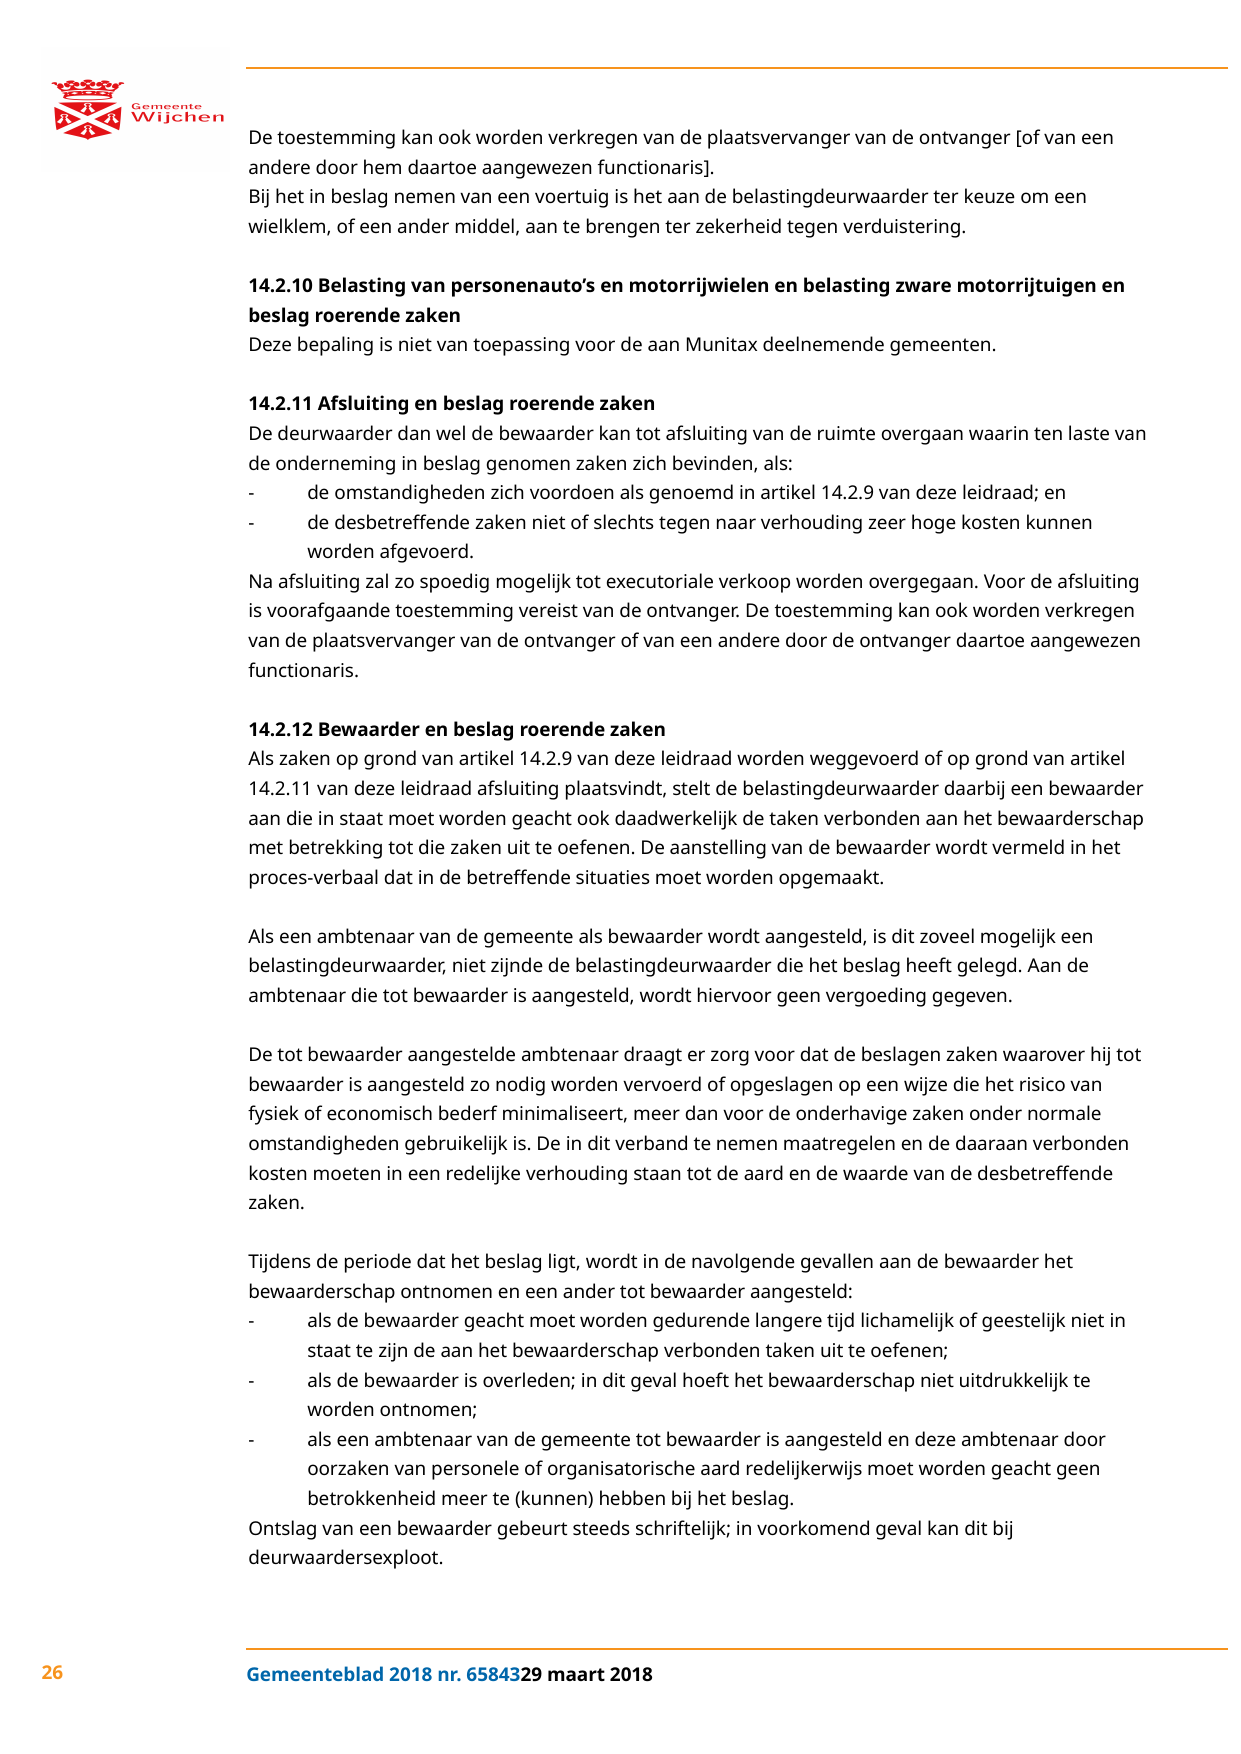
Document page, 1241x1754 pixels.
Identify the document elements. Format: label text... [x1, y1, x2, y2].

text Tijdens de periode dat het beslag ligt, wordt in de navolgende gevallen aan de bewaarder het bewaarderschap ontnomen en een ander tot bewaarder aangesteld: [248, 1248, 1152, 1304]
picture [41, 47, 231, 172]
text 14.2.12 Bewaarder en beslag roerende zaken [248, 716, 1152, 742]
list als een ambtenaar van de gemeente tot bewaarder is aangesteld en deze ambtenaar door oorzaken van personele of organisatorische aard redelijkerwijs moet worden geacht geen betrokkenheid meer te (kunnen) hebben bij het beslag. [248, 1426, 1152, 1511]
text Ontslag van een bewaarder gebeurt steeds schriftelijk; in voorkomend geval kan dit bij deurwaardersexploot. [248, 1515, 1152, 1570]
text Als zaken op grond van artikel 14.2.9 van deze leidraad worden weggevoerd of op grond van artikel 14.2.11 van deze leidraad afsluiting plaatsvindt, stelt de belastingdeurwaarder daarbij een bewaarder aan die in staat moet worden geacht ook daadwerkelijk de taken verbonden aan het bewaarderschap met betrekking tot die zaken uit te oefenen. De aanstelling van de bewaarder wordt vermeld in het proces-verbaal dat in de betreffende situaties moet worden opgemaakt. [248, 746, 1152, 890]
text De toestemming kan ook worden verkregen van de plaatsvervanger van de ontvanger [of van een andere door hem daartoe aangewezen functionaris]. [248, 124, 1152, 180]
list als de bewaarder geacht moet worden gedurende langere tijd lichamelijk of geestelijk niet in staat te zijn de aan het bewaarderschap verbonden taken uit te oefenen; [248, 1308, 1152, 1363]
text Deze bepaling is niet van toepassing voor de aan Munitax deelnemende gemeenten. [248, 331, 1152, 357]
text De deurwaarder dan wel de bewaarder kan tot afsluiting van de ruimte overgaan waarin ten laste van de onderneming in beslag genomen zaken zich bevinden, als: [248, 420, 1152, 476]
text Na afsluiting zal zo spoedig mogelijk tot executoriale verkoop worden overgegaan. Voor de afsluiting is voorafgaande toestemming vereist van de ontvanger. De toestemming kan ook worden verkregen van de plaatsvervanger van de ontvanger of van een andere door de ontvanger daartoe aangewezen functionaris. [248, 568, 1152, 683]
text De tot bewaarder aangestelde ambtenaar draagt er zorg voor dat de beslagen zaken waarover hij tot bewaarder is aangesteld zo nodig worden vervoerd of opgeslagen op een wijze die het risico van fysiek of economisch bederf minimaliseert, meer dan voor de onderhavige zaken onder normale omstandigheden gebruikelijk is. De in dit verband te nemen maatregelen en de daaraan verbonden kosten moeten in een redelijke verhouding staan tot de aard en de waarde van de desbetreffende zaken. [248, 1041, 1152, 1215]
list de omstandigheden zich voordoen als genoemd in artikel 14.2.9 van deze leidraad; en [248, 479, 1152, 505]
list als de bewaarder is overleden; in dit geval hoeft het bewaarderschap niet uitdrukkelijk te worden ontnomen; [248, 1367, 1152, 1422]
text 14.2.11 Afsluiting en beslag roerende zaken [248, 391, 1152, 416]
text Bij het in beslag nemen van een voertuig is het aan de belastingdeurwaarder ter keuze om een wielklem, of een ander middel, aan te brengen ter zekerheid tegen verduistering. [248, 183, 1152, 239]
text 14.2.10 Belasting van personenauto’s en motorrijwielen en belasting zware motorrijtuigen en beslag roerende zaken [248, 272, 1152, 328]
text Als een ambtenaar van de gemeente als bewaarder wordt aangesteld, is dit zoveel mogelijk een belastingdeurwaarder, niet zijnde de belastingdeurwaarder die het beslag heeft gelegd. Aan de ambtenaar die tot bewaarder is aangesteld, wordt hiervoor geen vergoeding gegeven. [248, 923, 1152, 1008]
list de desbetreffende zaken niet of slechts tegen naar verhouding zeer hoge kosten kunnen worden afgevoerd. [248, 509, 1152, 564]
